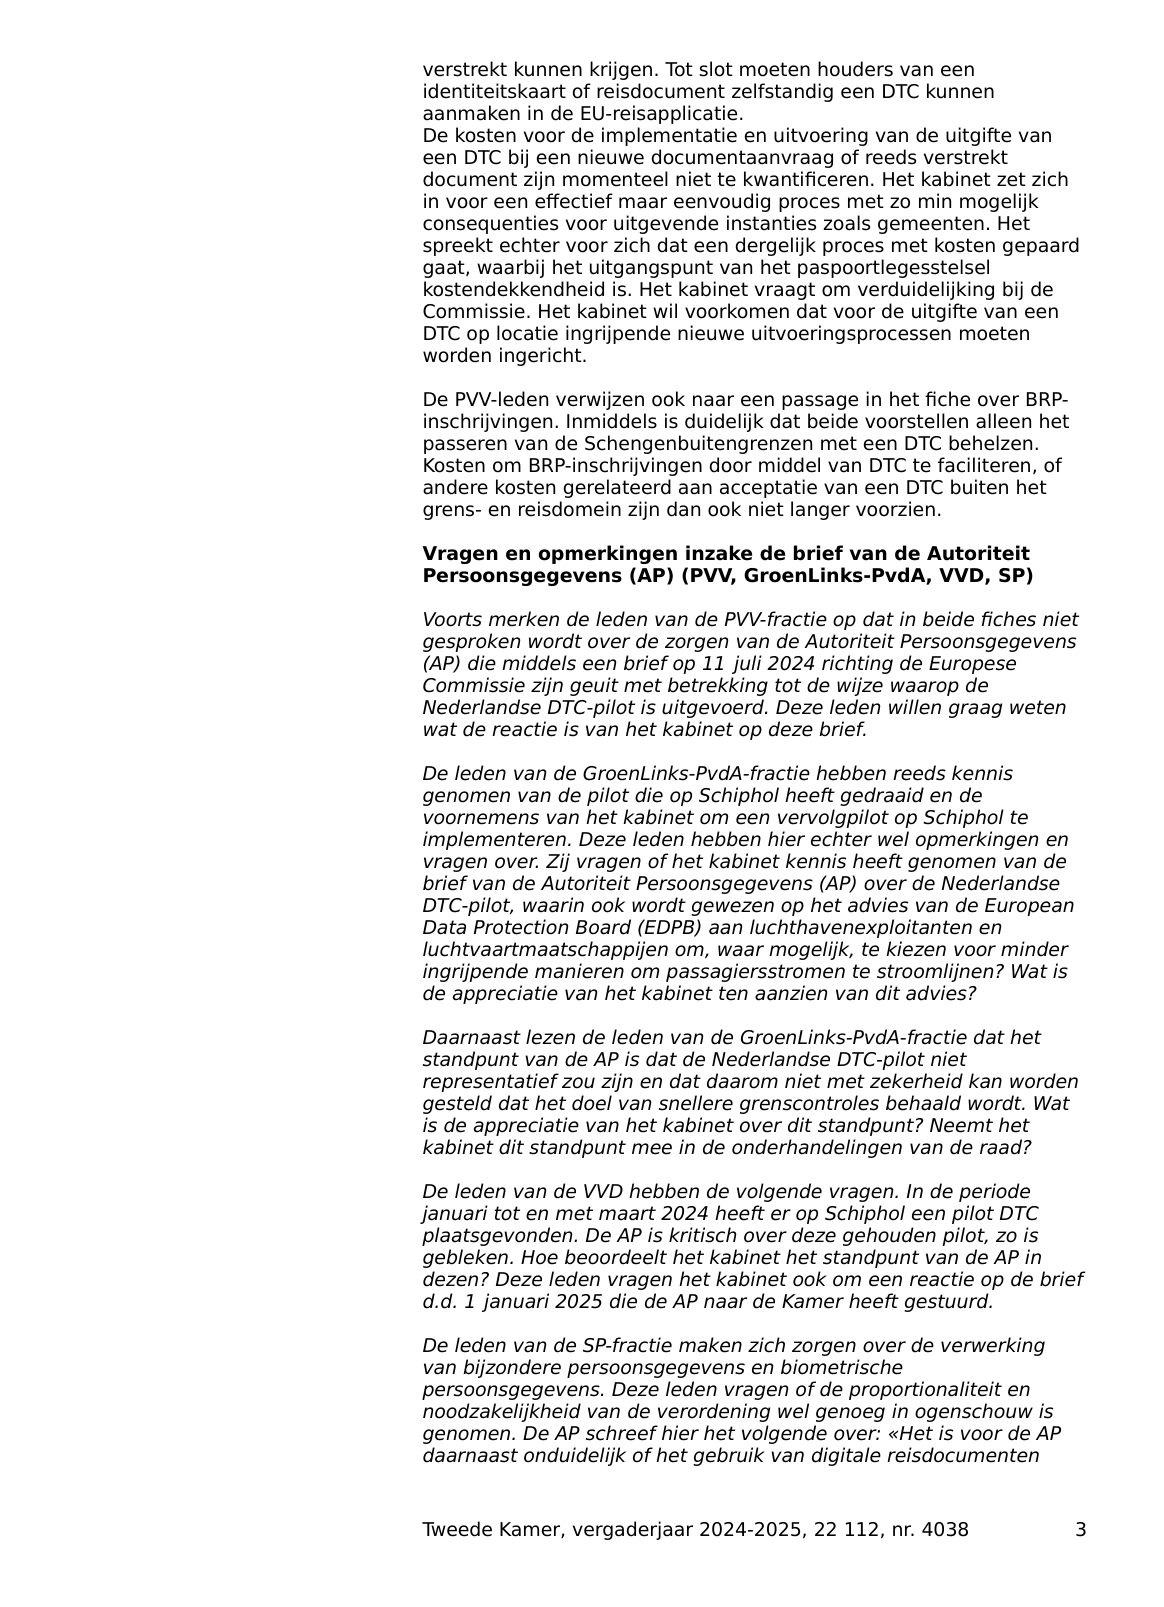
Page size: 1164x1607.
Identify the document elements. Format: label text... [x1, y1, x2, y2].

subtitle Vragen en opmerkingen inzake de brief van de Autoriteit Persoonsgegevens (AP) (PVV, GroenLinks-PvdA, VVD, SP) [422, 543, 1087, 587]
text De leden van de GroenLinks-PvdA-fractie hebben reeds kennis genomen van de pilot die op Schiphol heeft gedraaid en de voornemens van het kabinet om een vervolgpilot op Schiphol te implementeren. Deze leden hebben hier echter wel opmerkingen en vragen over. Zij vragen of het kabinet kennis heeft genomen van de brief van de Autoriteit Persoonsgegevens (AP) over de Nederlandse DTC-pilot, waarin ook wordt gewezen op het advies van de European Data Protection Board (EDPB) aan luchthavenexploitanten en luchtvaartmaatschappijen om, waar mogelijk, te kiezen voor minder ingrijpende manieren om passagiersstromen te stroomlijnen? Wat is de appreciatie van het kabinet ten aanzien van dit advies? [422, 763, 1087, 1005]
text De leden van de SP-fractie maken zich zorgen over de verwerking van bijzondere persoonsgegevens en biometrische persoonsgegevens. Deze leden vragen of de proportionaliteit en noodzakelijkheid van de verordening wel genoeg in ogenschouw is genomen. De AP schreef hier het volgende over: «Het is voor de AP daarnaast onduidelijk of het gebruik van digitale reisdocumenten [422, 1335, 1087, 1467]
text De leden van de VVD hebben de volgende vragen. In de periode januari tot en met maart 2024 heeft er op Schiphol een pilot DTC plaatsgevonden. De AP is kritisch over deze gehouden pilot, zo is gebleken. Hoe beoordeelt het kabinet het standpunt van de AP in dezen? Deze leden vragen het kabinet ook om een reactie op de brief d.d. 1 januari 2025 die de AP naar de Kamer heeft gestuurd. [422, 1181, 1087, 1313]
text Daarnaast lezen de leden van de GroenLinks-PvdA-fractie dat het standpunt van de AP is dat de Nederlandse DTC-pilot niet representatief zou zijn en dat daarom niet met zekerheid kan worden gesteld dat het doel van snellere grenscontroles behaald wordt. Wat is de appreciatie van het kabinet over dit standpunt? Neemt het kabinet dit standpunt mee in de onderhandelingen van de raad? [422, 1027, 1087, 1159]
text verstrekt kunnen krijgen. Tot slot moeten houders van een identiteitskaart of reisdocument zelfstandig een DTC kunnen aanmaken in de EU-reisapplicatie. [422, 59, 1087, 125]
text Voorts merken de leden van de PVV-fractie op dat in beide fiches niet gesproken wordt over de zorgen van de Autoriteit Persoonsgegevens (AP) die middels een brief op 11 juli 2024 richting de Europese Commissie zijn geuit met betrekking tot de wijze waarop de Nederlandse DTC-pilot is uitgevoerd. Deze leden willen graag weten wat de reactie is van het kabinet op deze brief. [422, 609, 1087, 741]
text De PVV-leden verwijzen ook naar een passage in het fiche over BRP-inschrijvingen. Inmiddels is duidelijk dat beide voorstellen alleen het passeren van de Schengenbuitengrenzen met een DTC behelzen. Kosten om BRP-inschrijvingen door middel van DTC te faciliteren, of andere kosten gerelateerd aan acceptatie van een DTC buiten het grens- en reisdomein zijn dan ook niet langer voorzien. [422, 389, 1087, 521]
text De kosten voor de implementatie en uitvoering van de uitgifte van een DTC bij een nieuwe documentaanvraag of reeds verstrekt document zijn momenteel niet te kwantificeren. Het kabinet zet zich in voor een effectief maar eenvoudig proces met zo min mogelijk consequenties voor uitgevende instanties zoals gemeenten. Het spreekt echter voor zich dat een dergelijk proces met kosten gepaard gaat, waarbij het uitgangspunt van het paspoortlegesstelsel kostendekkendheid is. Het kabinet vraagt om verduidelijking bij de Commissie. Het kabinet wil voorkomen dat voor de uitgifte van een DTC op locatie ingrijpende nieuwe uitvoeringsprocessen moeten worden ingericht. [422, 125, 1087, 367]
